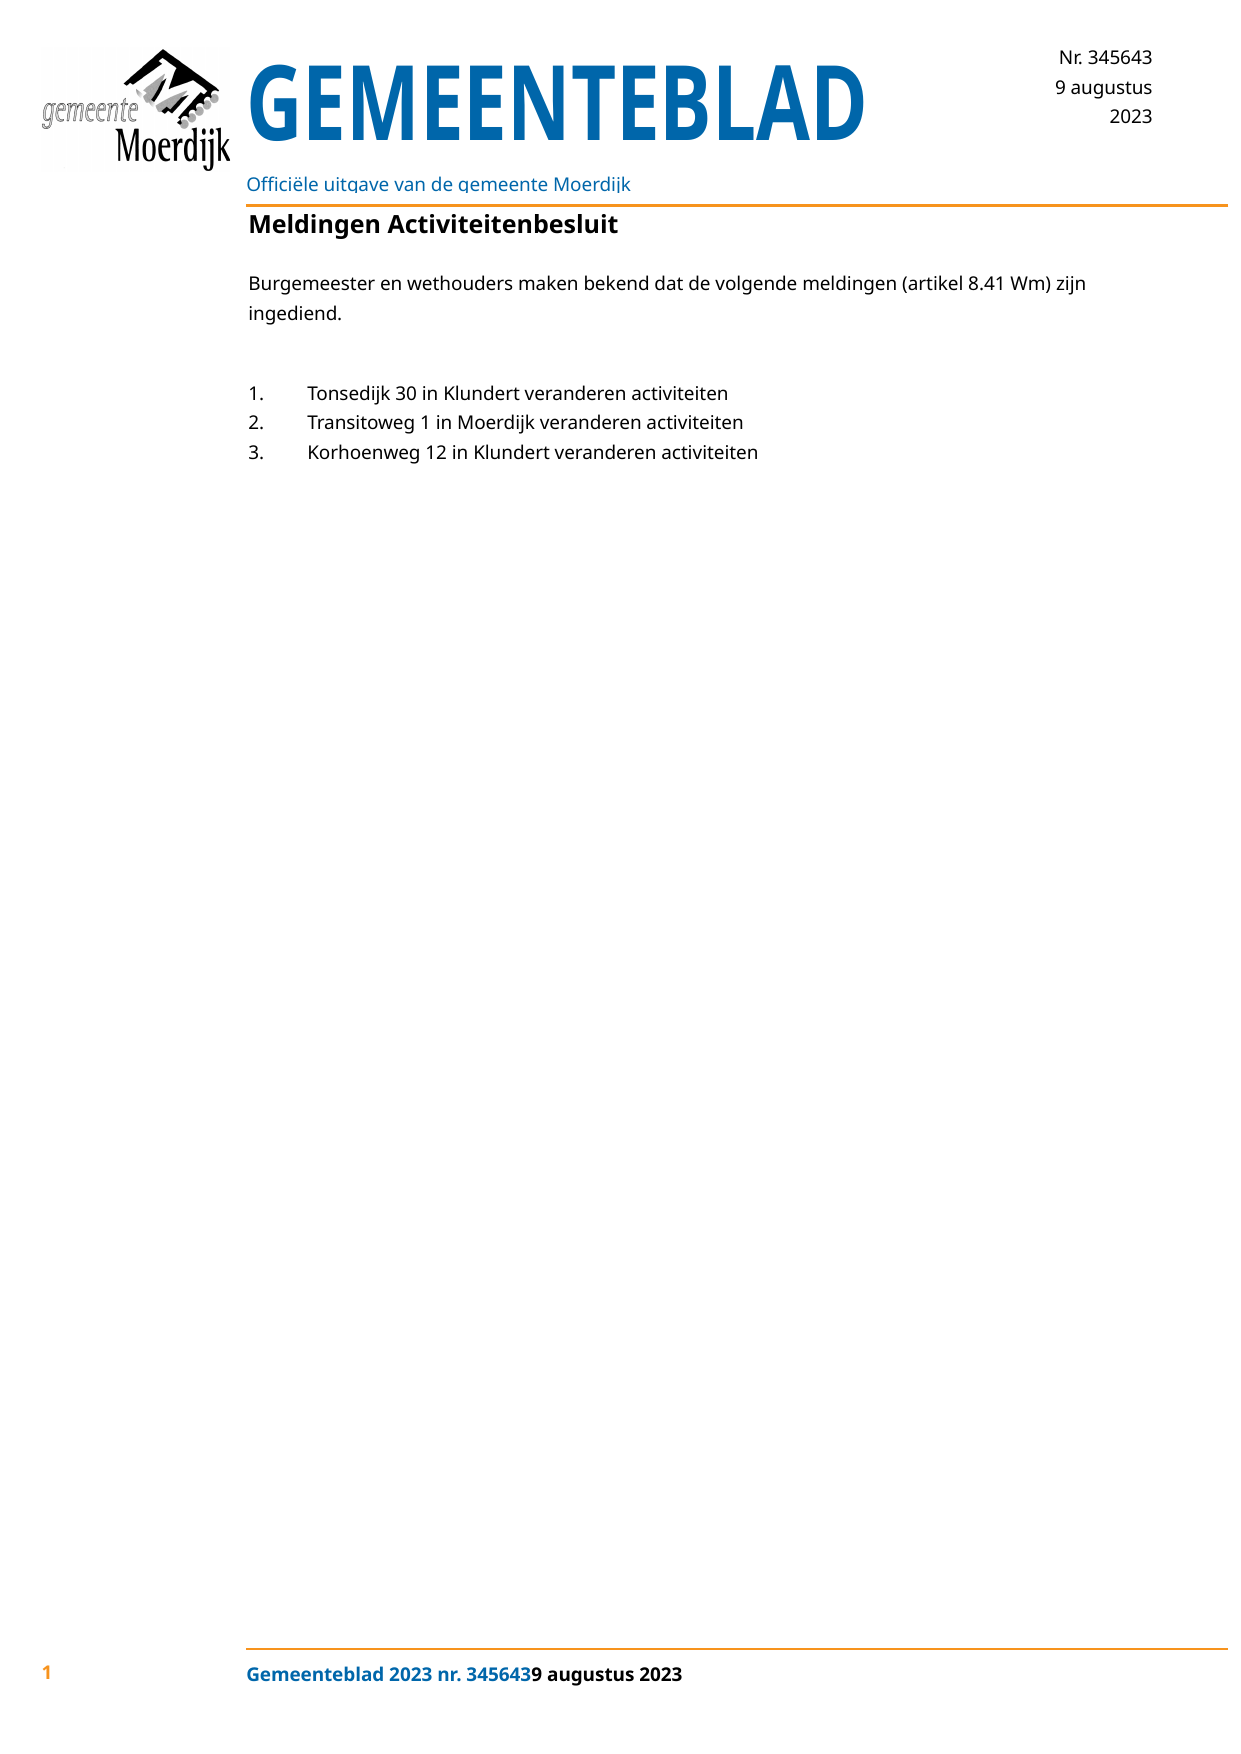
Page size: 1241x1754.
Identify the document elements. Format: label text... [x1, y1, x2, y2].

text Meldingen Activiteitenbesluit [248, 207, 1152, 241]
picture [41, 47, 231, 172]
list Korhoenweg 12 in Klundert veranderen activiteiten [248, 439, 1152, 465]
text Burgemeester en wethouders maken bekend dat de volgende meldingen (artikel 8.41 Wm) zijn ingediend. [248, 270, 1152, 326]
list Transitoweg 1 in Moerdijk veranderen activiteiten [248, 409, 1152, 435]
list Tonsedijk 30 in Klundert veranderen activiteiten [248, 380, 1152, 406]
